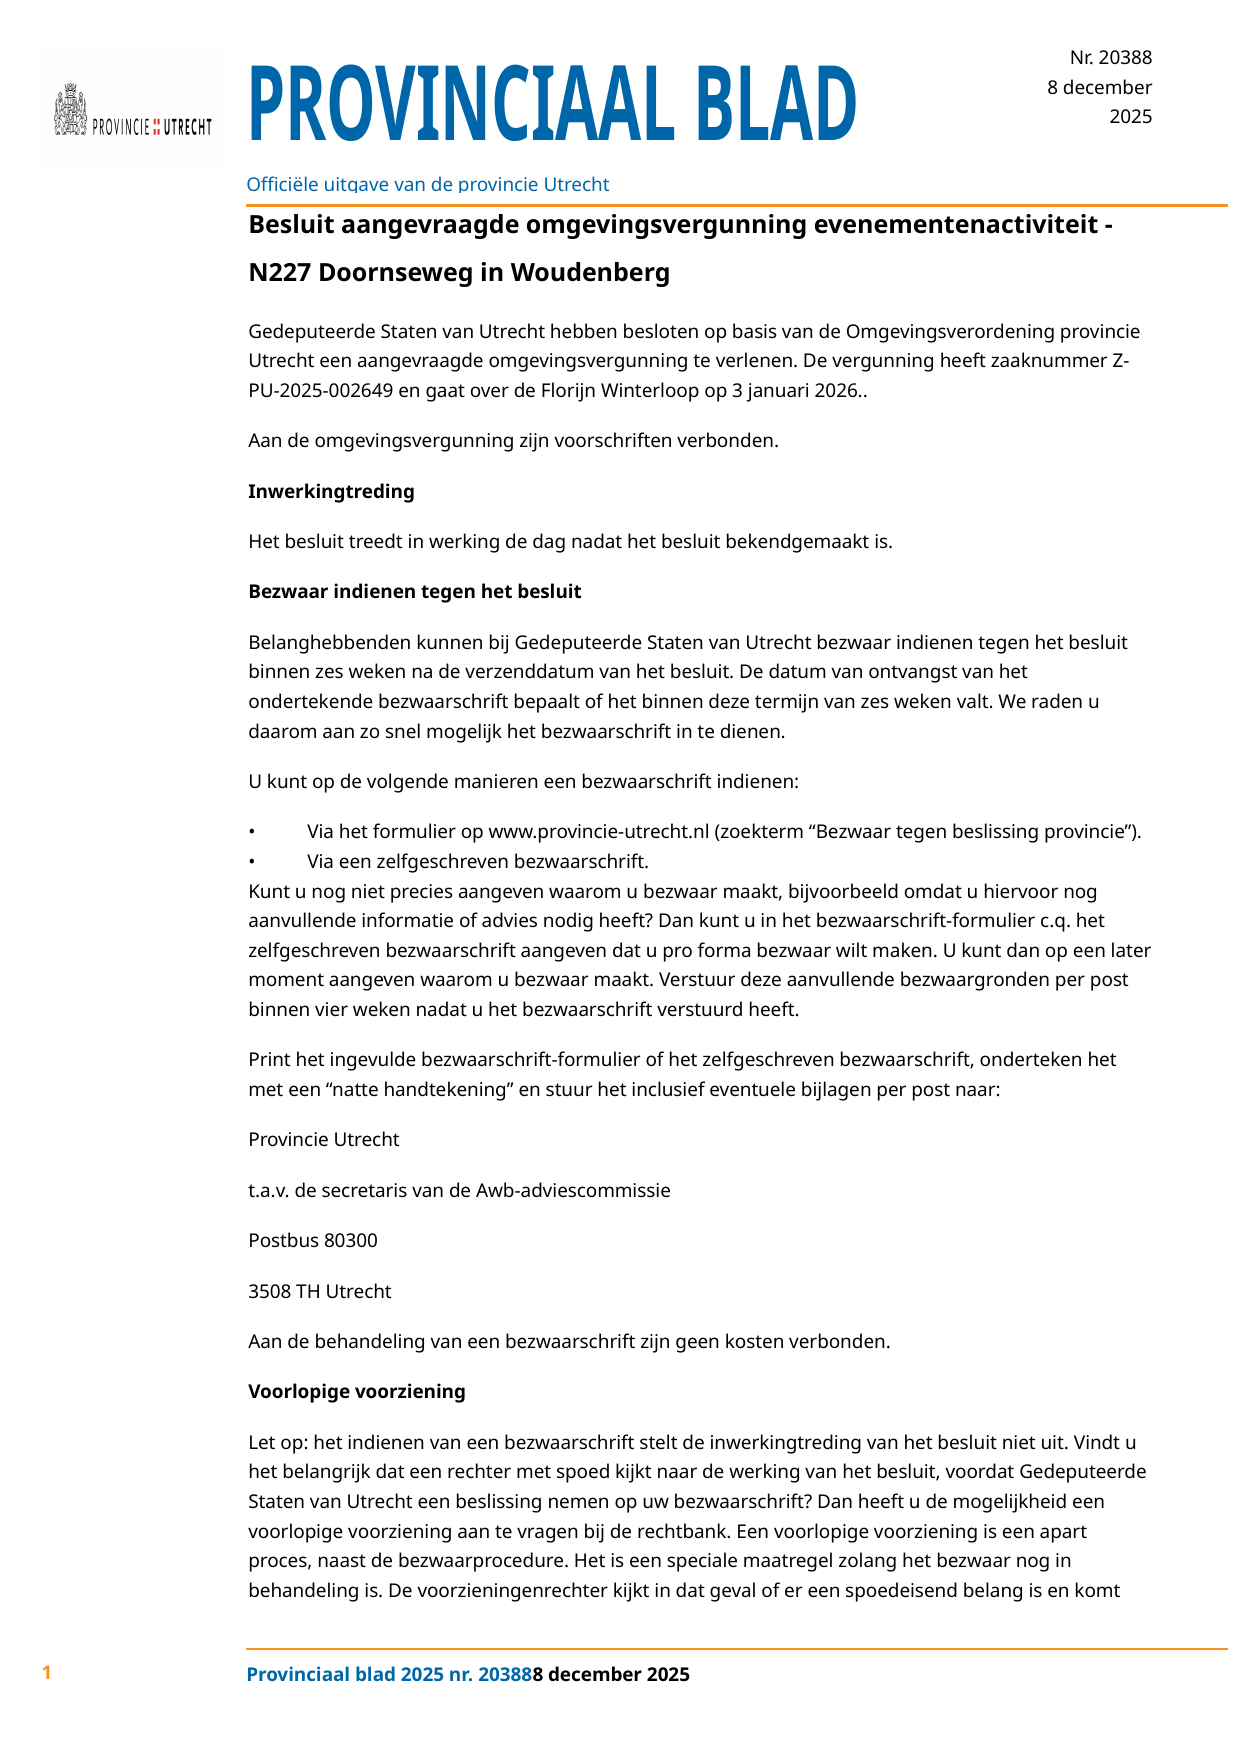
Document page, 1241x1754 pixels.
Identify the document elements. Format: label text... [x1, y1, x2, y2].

text Voorlopige voorziening [248, 1379, 1152, 1404]
text Postbus 80300 [248, 1227, 1152, 1253]
text Provincie Utrecht [248, 1127, 1152, 1152]
text U kunt op de volgende manieren een bezwaarschrift indienen: [248, 768, 1152, 794]
text 3508 TH Utrecht [248, 1278, 1152, 1304]
list Via het formulier op www.provincie-utrecht.nl (zoekterm “Bezwaar tegen beslissing provincie”). [248, 819, 1152, 844]
picture [41, 47, 231, 172]
text Aan de omgevingsvergunning zijn voorschriften verbonden. [248, 427, 1152, 453]
list Via een zelfgeschreven bezwaarschrift. [248, 848, 1152, 874]
text Let op: het indienen van een bezwaarschrift stelt de inwerkingtreding van het besluit niet uit. Vindt u het belangrijk dat een rechter met spoed kijkt naar de werking van het besluit, voordat Gedeputeerde Staten van Utrecht een beslissing nemen op uw bezwaarschrift? Dan heeft u de mogelijkheid een voorlopige voorziening aan te vragen bij de rechtbank. Een voorlopige voorziening is een apart proces, naast de bezwaarprocedure. Het is een speciale maatregel zolang het bezwaar nog in behandeling is. De voorzieningenrechter kijkt in dat geval of er een spoedeisend belang is en komt [248, 1429, 1152, 1603]
text Kunt u nog niet precies aangeven waarom u bezwaar maakt, bijvoorbeeld omdat u hiervoor nog aanvullende informatie of advies nodig heeft? Dan kunt u in het bezwaarschrift-formulier c.q. het zelfgeschreven bezwaarschrift aangeven dat u pro forma bezwaar wilt maken. U kunt dan op een later moment aangeven waarom u bezwaar maakt. Verstuur deze aanvullende bezwaargronden per post binnen vier weken nadat u het bezwaarschrift verstuurd heeft. [248, 878, 1152, 1022]
text t.a.v. de secretaris van de Awb-adviescommissie [248, 1177, 1152, 1203]
text Gedeputeerde Staten van Utrecht hebben besloten op basis van de Omgevingsverordening provincie Utrecht een aangevraagde omgevingsvergunning te verlenen. De vergunning heeft zaaknummer Z-PU-2025-002649 en gaat over de Florijn Winterloop op 3 januari 2026.. [248, 318, 1152, 403]
text Belanghebbenden kunnen bij Gedeputeerde Staten van Utrecht bezwaar indienen tegen het besluit binnen zes weken na de verzenddatum van het besluit. De datum van ontvangst van het ondertekende bezwaarschrift bepaalt of het binnen deze termijn van zes weken valt. We raden u daarom aan zo snel mogelijk het bezwaarschrift in te dienen. [248, 629, 1152, 744]
text Print het ingevulde bezwaarschrift-formulier of het zelfgeschreven bezwaarschrift, onderteken het met een “natte handtekening” en stuur het inclusief eventuele bijlagen per post naar: [248, 1047, 1152, 1102]
text Inwerkingtreding [248, 478, 1152, 504]
text Het besluit treedt in werking de dag nadat het besluit bekendgemaakt is. [248, 528, 1152, 554]
text Aan de behandeling van een bezwaarschrift zijn geen kosten verbonden. [248, 1328, 1152, 1354]
text Bezwaar indienen tegen het besluit [248, 579, 1152, 604]
text Besluit aangevraagde omgevingsvergunning evenementenactiviteit - N227 Doornseweg in Woudenberg [248, 207, 1152, 288]
